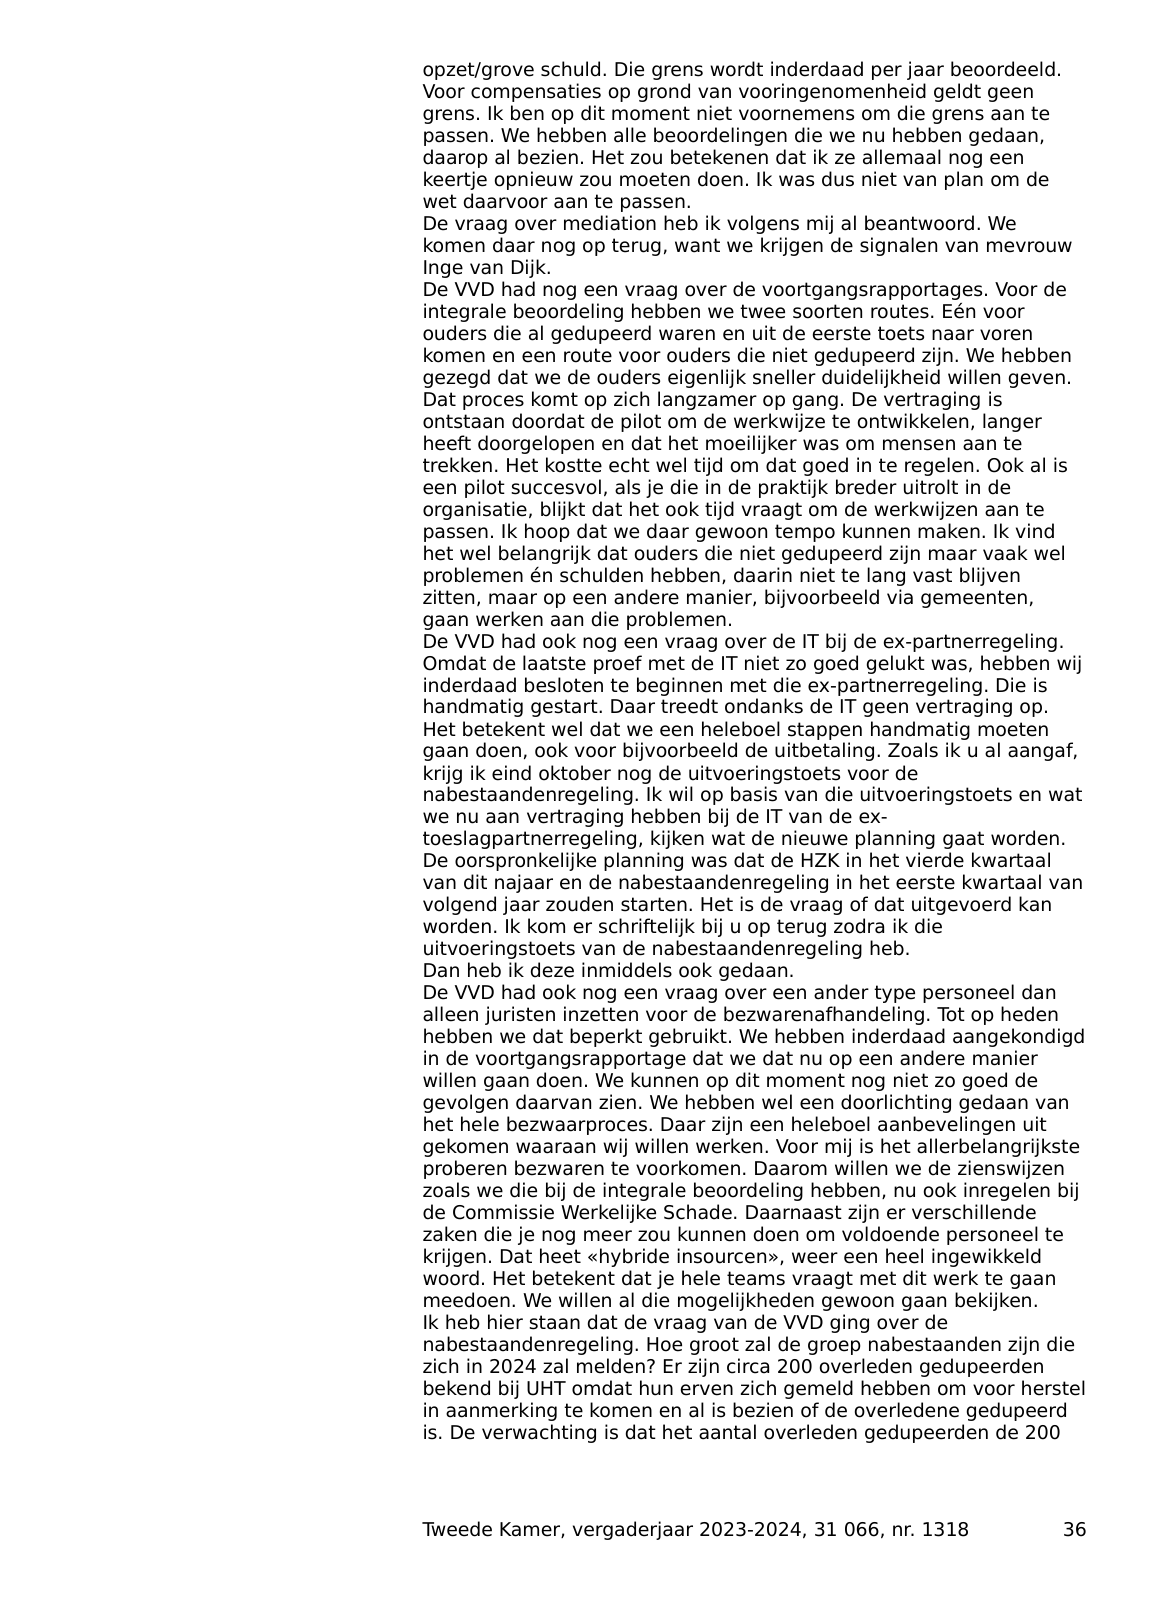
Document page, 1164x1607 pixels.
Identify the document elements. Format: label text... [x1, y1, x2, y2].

text De VVD had ook nog een vraag over de IT bij de ex-partnerregeling. Omdat de laatste proef met de IT niet zo goed gelukt was, hebben wij inderdaad besloten te beginnen met die ex-partnerregeling. Die is handmatig gestart. Daar treedt ondanks de IT geen vertraging op. Het betekent wel dat we een heleboel stappen handmatig moeten gaan doen, ook voor bijvoorbeeld de uitbetaling. Zoals ik u al aangaf, krijg ik eind oktober nog de uitvoeringstoets voor de nabestaandenregeling. Ik wil op basis van die uitvoeringstoets en wat we nu aan vertraging hebben bij de IT van de ex-toeslagpartnerregeling, kijken wat de nieuwe planning gaat worden. De oorspronkelijke planning was dat de HZK in het vierde kwartaal van dit najaar en de nabestaandenregeling in het eerste kwartaal van volgend jaar zouden starten. Het is de vraag of dat uitgevoerd kan worden. Ik kom er schriftelijk bij u op terug zodra ik die uitvoeringstoets van de nabestaandenregeling heb. [422, 631, 1087, 960]
text De VVD had nog een vraag over de voortgangsrapportages. Voor de integrale beoordeling hebben we twee soorten routes. Eén voor ouders die al gedupeerd waren en uit de eerste toets naar voren komen en een route voor ouders die niet gedupeerd zijn. We hebben gezegd dat we de ouders eigenlijk sneller duidelijkheid willen geven. Dat proces komt op zich langzamer op gang. De vertraging is ontstaan doordat de pilot om de werkwijze te ontwikkelen, langer heeft doorgelopen en dat het moeilijker was om mensen aan te trekken. Het kostte echt wel tijd om dat goed in te regelen. Ook al is een pilot succesvol, als je die in de praktijk breder uitrolt in de organisatie, blijkt dat het ook tijd vraagt om de werkwijzen aan te passen. Ik hoop dat we daar gewoon tempo kunnen maken. Ik vind het wel belangrijk dat ouders die niet gedupeerd zijn maar vaak wel problemen én schulden hebben, daarin niet te lang vast blijven zitten, maar op een andere manier, bijvoorbeeld via gemeenten, gaan werken aan die problemen. [422, 279, 1087, 631]
text De vraag over mediation heb ik volgens mij al beantwoord. We komen daar nog op terug, want we krijgen de signalen van mevrouw Inge van Dijk. [422, 213, 1087, 279]
text Dan heb ik deze inmiddels ook gedaan. [422, 960, 1087, 982]
text opzet/grove schuld. Die grens wordt inderdaad per jaar beoordeeld. Voor compensaties op grond van vooringenomenheid geldt geen grens. Ik ben op dit moment niet voornemens om die grens aan te passen. We hebben alle beoordelingen die we nu hebben gedaan, daarop al bezien. Het zou betekenen dat ik ze allemaal nog een keertje opnieuw zou moeten doen. Ik was dus niet van plan om de wet daarvoor aan te passen. [422, 59, 1087, 213]
text De VVD had ook nog een vraag over een ander type personeel dan alleen juristen inzetten voor de bezwarenafhandeling. Tot op heden hebben we dat beperkt gebruikt. We hebben inderdaad aangekondigd in de voortgangsrapportage dat we dat nu op een andere manier willen gaan doen. We kunnen op dit moment nog niet zo goed de gevolgen daarvan zien. We hebben wel een doorlichting gedaan van het hele bezwaarproces. Daar zijn een heleboel aanbevelingen uit gekomen waaraan wij willen werken. Voor mij is het allerbelangrijkste proberen bezwaren te voorkomen. Daarom willen we de zienswijzen zoals we die bij de integrale beoordeling hebben, nu ook inregelen bij de Commissie Werkelijke Schade. Daarnaast zijn er verschillende zaken die je nog meer zou kunnen doen om voldoende personeel te krijgen. Dat heet «hybride insourcen», weer een heel ingewikkeld woord. Het betekent dat je hele teams vraagt met dit werk te gaan meedoen. We willen al die mogelijkheden gewoon gaan bekijken. [422, 982, 1087, 1312]
text Ik heb hier staan dat de vraag van de VVD ging over de nabestaandenregeling. Hoe groot zal de groep nabestaanden zijn die zich in 2024 zal melden? Er zijn circa 200 overleden gedupeerden bekend bij UHT omdat hun erven zich gemeld hebben om voor herstel in aanmerking te komen en al is bezien of de overledene gedupeerd is. De verwachting is dat het aantal overleden gedupeerden de 200 [422, 1312, 1087, 1444]
